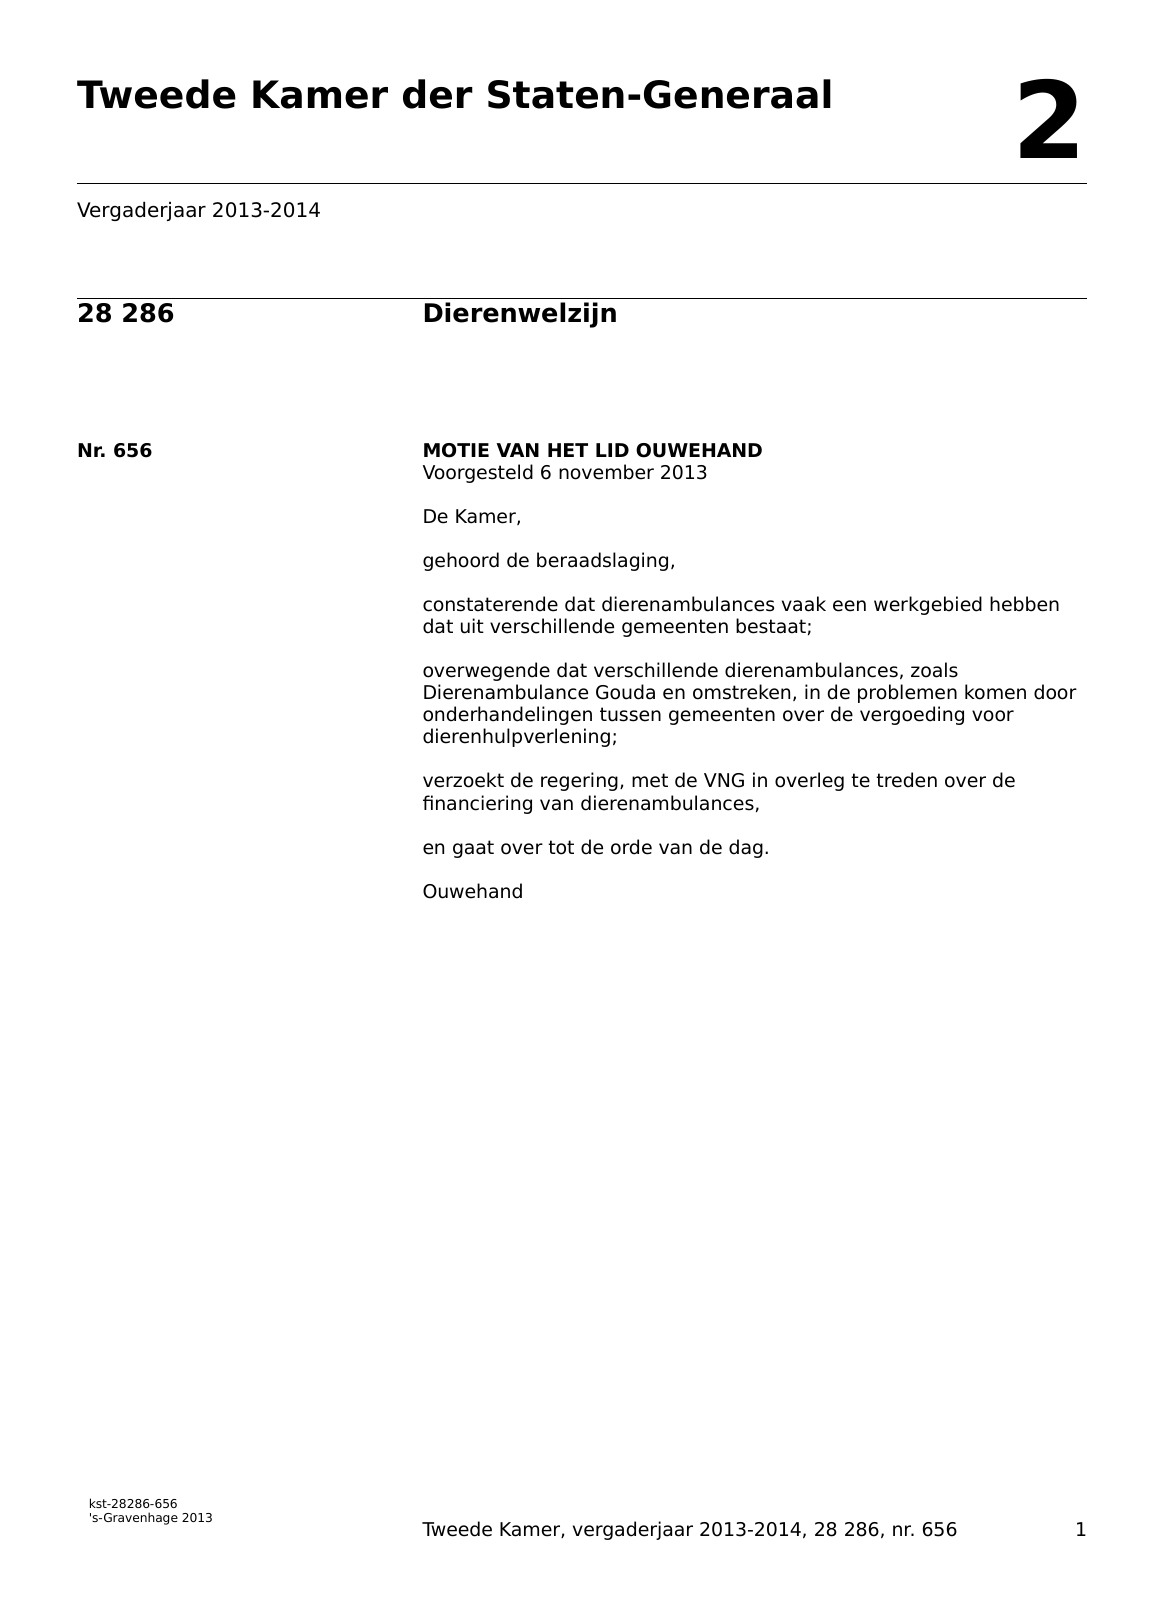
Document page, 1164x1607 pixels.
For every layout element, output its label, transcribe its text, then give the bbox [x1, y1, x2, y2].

text De Kamer, [422, 506, 1087, 528]
table_header 2 [886, 59, 1087, 183]
table_cell Vergaderjaar 2013-2014 [77, 184, 1087, 298]
table_header Tweede Kamer der Staten-Generaal [77, 59, 886, 183]
subtitle 28 286 Dierenwelzijn [77, 299, 1087, 329]
text gehoord de beraadslaging, [422, 550, 1087, 572]
subtitle Nr. 656 MOTIE VAN HET LID OUWEHAND [77, 440, 1087, 462]
text kst-28286-656 [88, 1497, 323, 1511]
text overwegende dat verschillende dierenambulances, zoals Dierenambulance Gouda en omstreken, in de problemen komen door onderhandelingen tussen gemeenten over de vergoeding voor dierenhulpverlening; [422, 660, 1087, 748]
text Ouwehand [422, 881, 1087, 903]
text constaterende dat dierenambulances vaak een werkgebied hebben dat uit verschillende gemeenten bestaat; [422, 594, 1087, 638]
text 's-Gravenhage 2013 [88, 1511, 323, 1525]
text verzoekt de regering, met de VNG in overleg te treden over de financiering van dierenambulances, [422, 770, 1087, 814]
text en gaat over tot de orde van de dag. [422, 837, 1087, 858]
text Voorgesteld 6 november 2013 [422, 462, 1087, 484]
